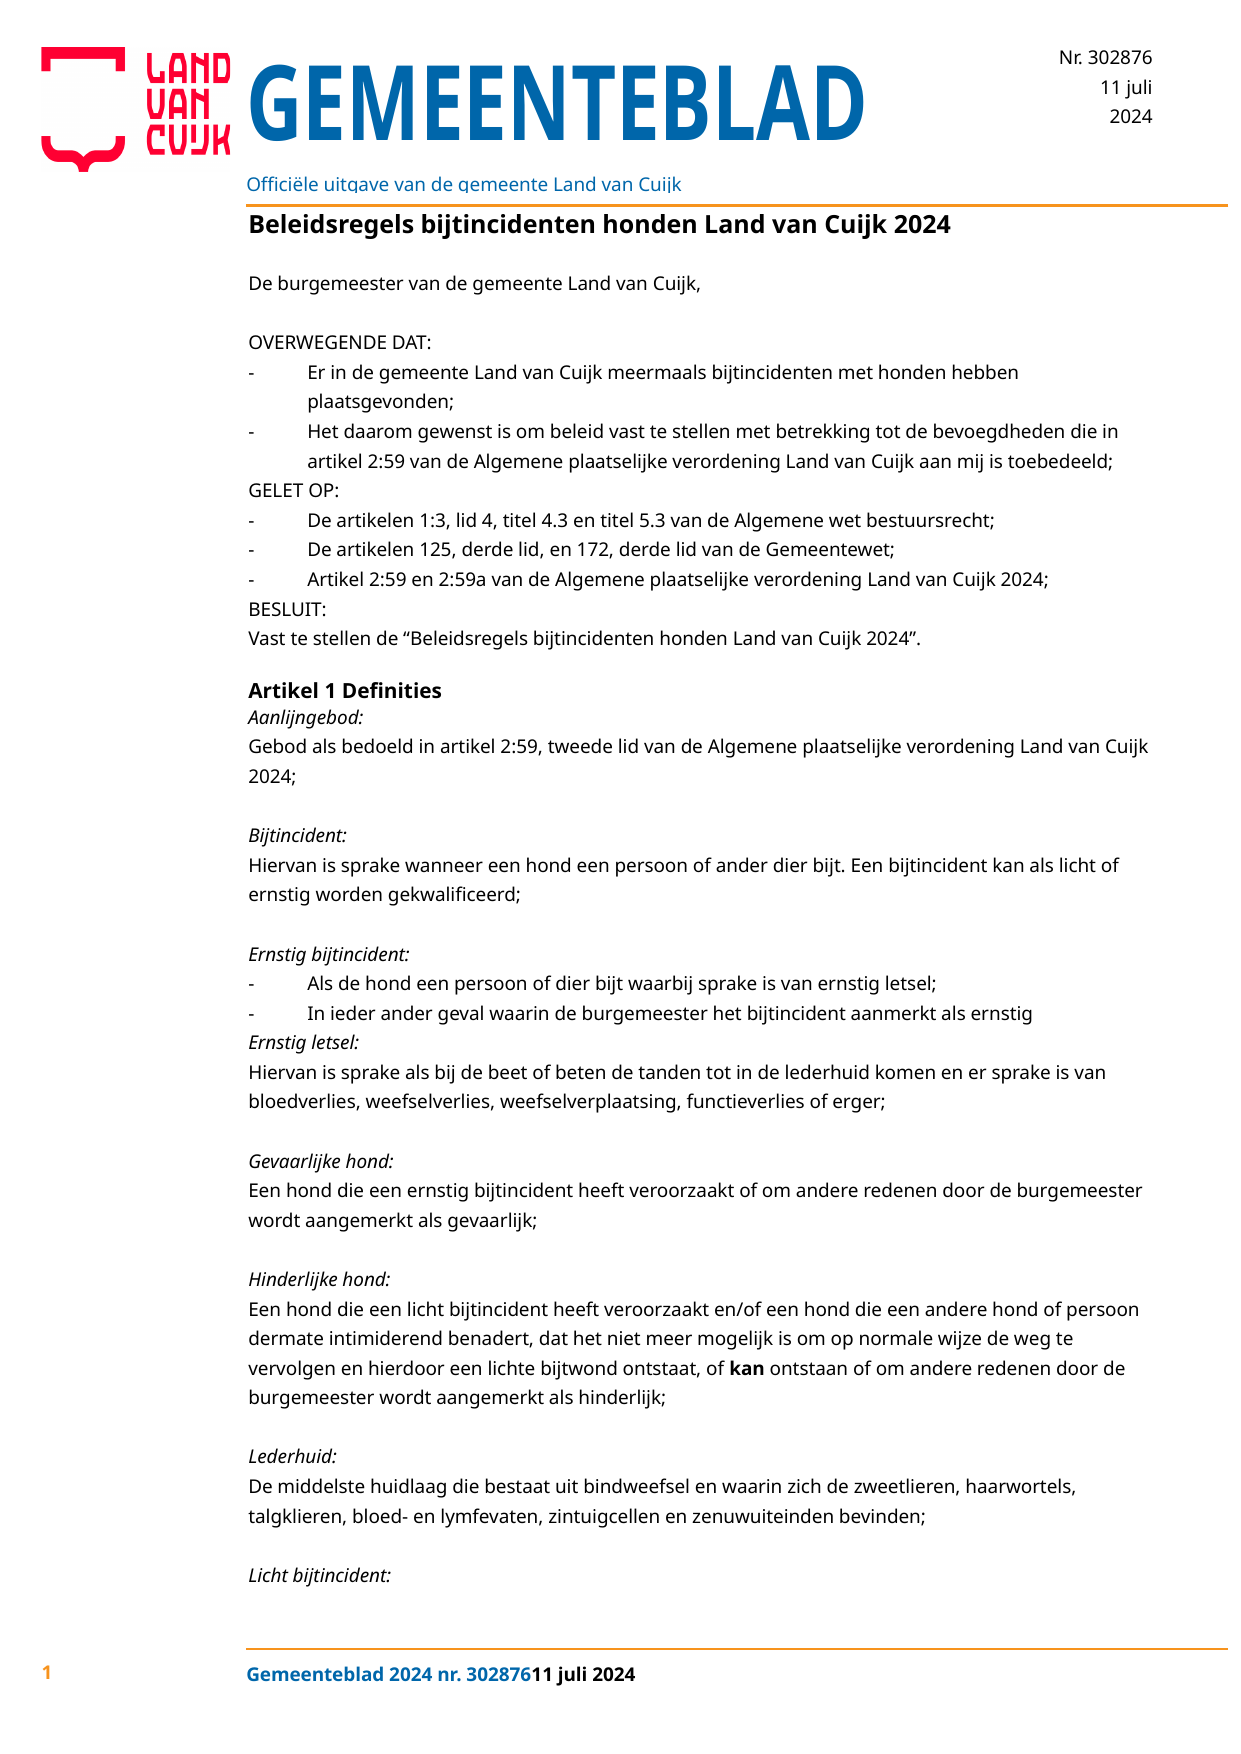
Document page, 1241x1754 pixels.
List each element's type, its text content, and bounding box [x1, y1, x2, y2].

text Een hond die een ernstig bijtincident heeft veroorzaakt of om andere redenen door de burgemeester wordt aangemerkt als gevaarlijk; [248, 1177, 1152, 1233]
list Het daarom gewenst is om beleid vast te stellen met betrekking tot de bevoegdheden die in artikel 2:59 van de Algemene plaatselijke verordening Land van Cuijk aan mij is toebedeeld; [248, 418, 1152, 473]
text Hiervan is sprake wanneer een hond een persoon of ander dier bijt. Een bijtincident kan als licht of ernstig worden gekwalificeerd; [248, 852, 1152, 907]
text OVERWEGENDE DAT: [248, 329, 1152, 355]
text BESLUIT: [248, 596, 1152, 621]
text De burgemeester van de gemeente Land van Cuijk, [248, 270, 1152, 296]
list Artikel 2:59 en 2:59a van de Algemene plaatselijke verordening Land van Cuijk 2024; [248, 566, 1152, 592]
text Lederhuid: [248, 1444, 1152, 1469]
text Gebod als bedoeld in artikel 2:59, tweede lid van de Algemene plaatselijke verordening Land van Cuijk 2024; [248, 734, 1152, 789]
list De artikelen 125, derde lid, en 172, derde lid van de Gemeentewet; [248, 537, 1152, 562]
picture [41, 47, 231, 172]
text Hiervan is sprake als bij de beet of beten de tanden tot in de lederhuid komen en er sprake is van bloedverlies, weefselverlies, weefselverplaatsing, functieverlies of erger; [248, 1059, 1152, 1114]
text Licht bijtincident: [248, 1562, 1152, 1588]
text Aanlijngebod: [248, 704, 1152, 730]
text Een hond die een licht bijtincident heeft veroorzaakt en/of een hond die een andere hond of persoon dermate intimiderend benadert, dat het niet meer mogelijk is om op normale wijze de weg te vervolgen en hierdoor een lichte bijtwond ontstaat, of kan ontstaan of om andere redenen door de burgemeester wordt aangemerkt als hinderlijk; [248, 1296, 1152, 1410]
text De middelste huidlaag die bestaat uit bindweefsel en waarin zich de zweetlieren, haarwortels, talgklieren, bloed- en lymfevaten, zintuigcellen en zenuwuiteinden bevinden; [248, 1473, 1152, 1529]
list Als de hond een persoon of dier bijt waarbij sprake is van ernstig letsel; [248, 970, 1152, 996]
list De artikelen 1:3, lid 4, titel 4.3 en titel 5.3 van de Algemene wet bestuursrecht; [248, 507, 1152, 533]
text Artikel 1 Definities [248, 676, 1152, 704]
list In ieder ander geval waarin de burgemeester het bijtincident aanmerkt als ernstig [248, 1000, 1152, 1026]
text Ernstig bijtincident: [248, 941, 1152, 967]
text Bijtincident: [248, 822, 1152, 848]
text Vast te stellen de “Beleidsregels bijtincidenten honden Land van Cuijk 2024”. [248, 625, 1152, 651]
text Beleidsregels bijtincidenten honden Land van Cuijk 2024 [248, 207, 1152, 241]
text Hinderlijke hond: [248, 1266, 1152, 1292]
list Er in de gemeente Land van Cuijk meermaals bijtincidenten met honden hebben plaatsgevonden; [248, 359, 1152, 414]
text GELET OP: [248, 477, 1152, 503]
text Gevaarlijke hond: [248, 1148, 1152, 1174]
text Ernstig letsel: [248, 1029, 1152, 1055]
